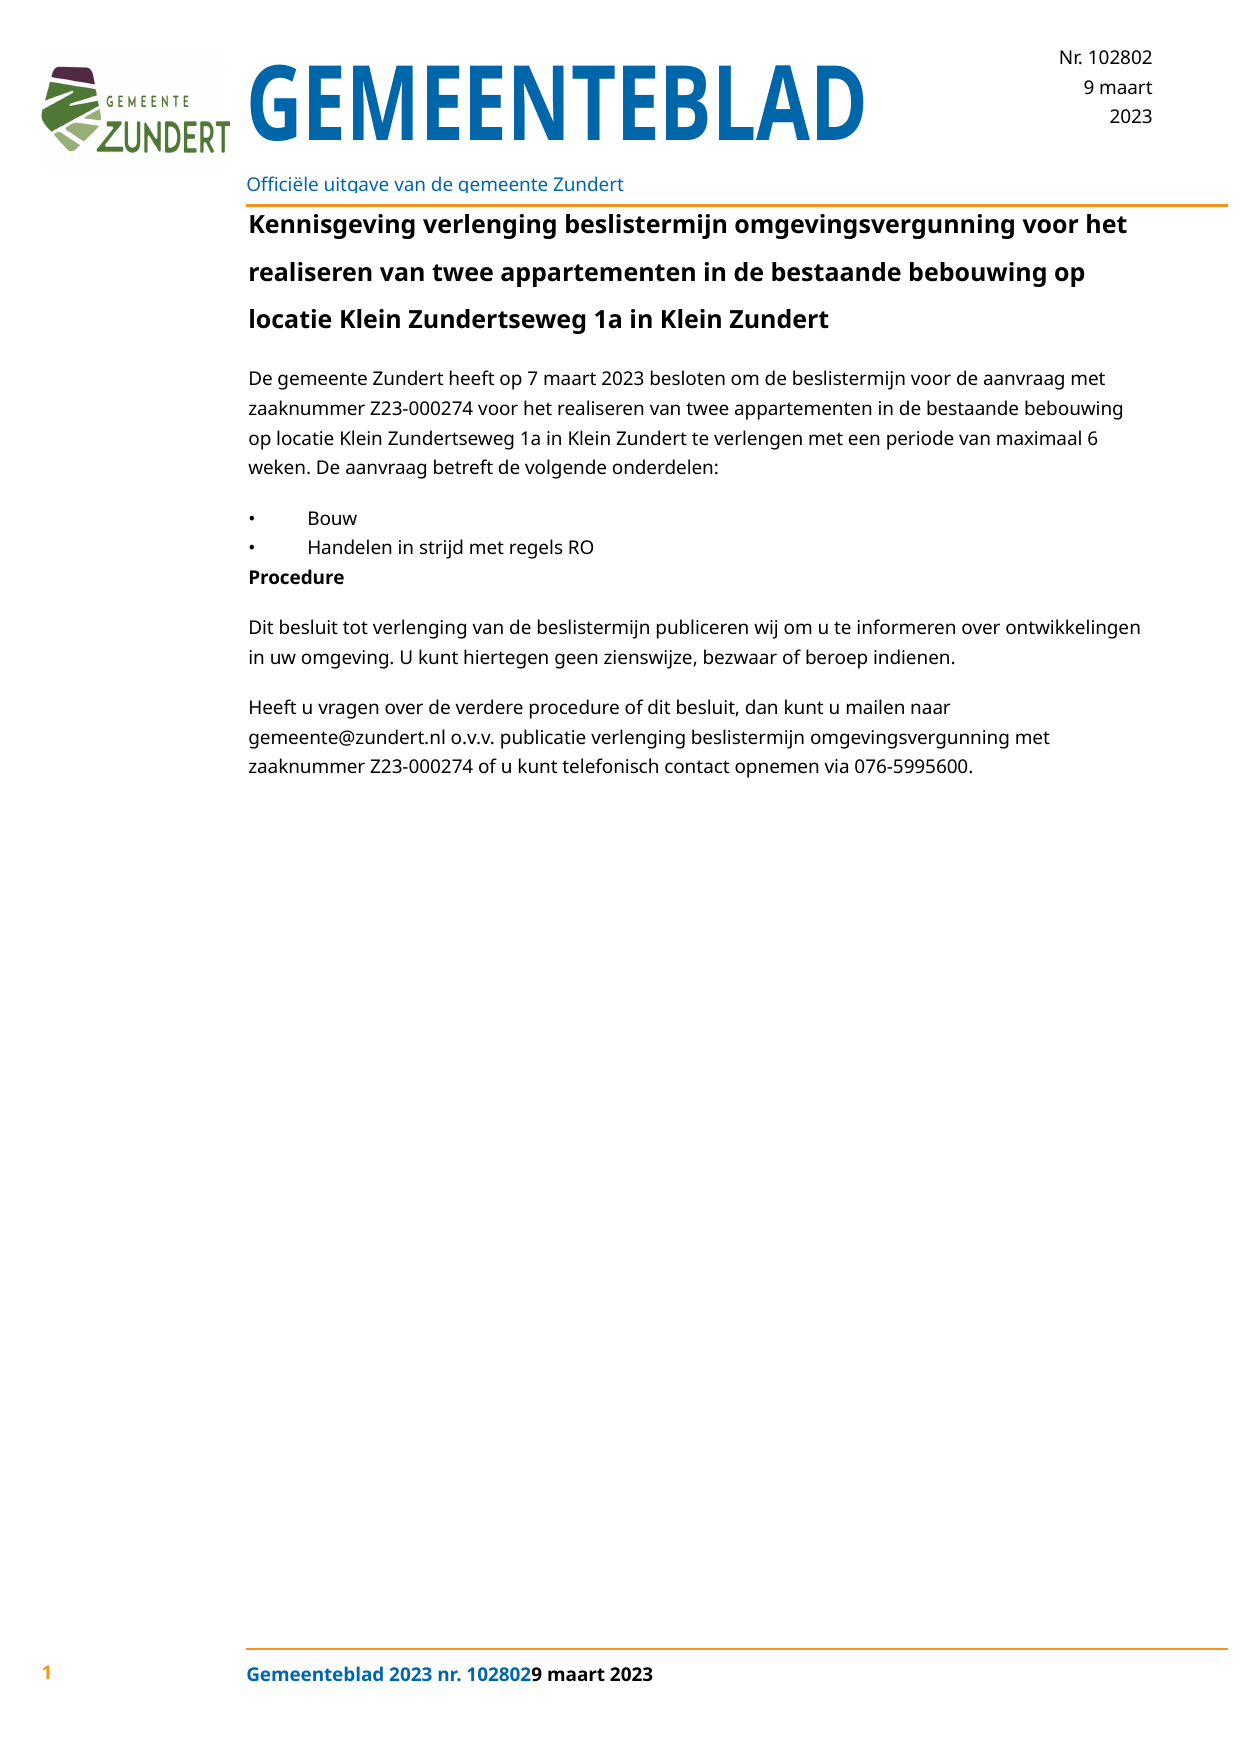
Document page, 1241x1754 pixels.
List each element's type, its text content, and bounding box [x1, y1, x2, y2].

text Heeft u vragen over de verdere procedure of dit besluit, dan kunt u mailen naar gemeente@zundert.nl o.v.v. publicatie verlenging beslistermijn omgevingsvergunning met zaaknummer Z23-000274 of u kunt telefonisch contact opnemen via 076-5995600. [248, 694, 1152, 779]
text Procedure [248, 564, 1152, 589]
text De gemeente Zundert heeft op 7 maart 2023 besloten om de beslistermijn voor de aanvraag met zaaknummer Z23-000274 voor het realiseren van twee appartementen in de bestaande bebouwing op locatie Klein Zundertseweg 1a in Klein Zundert te verlengen met een periode van maximaal 6 weken. De aanvraag betreft de volgende onderdelen: [248, 366, 1152, 480]
picture [41, 47, 231, 172]
list Handelen in strijd met regels RO [248, 534, 1152, 560]
text Kennisgeving verlenging beslistermijn omgevingsvergunning voor het realiseren van twee appartementen in de bestaande bebouwing op locatie Klein Zundertseweg 1a in Klein Zundert [248, 207, 1152, 336]
text Dit besluit tot verlenging van de beslistermijn publiceren wij om u te informeren over ontwikkelingen in uw omgeving. U kunt hiertegen geen zienswijze, bezwaar of beroep indienen. [248, 614, 1152, 669]
list Bouw [248, 505, 1152, 530]
